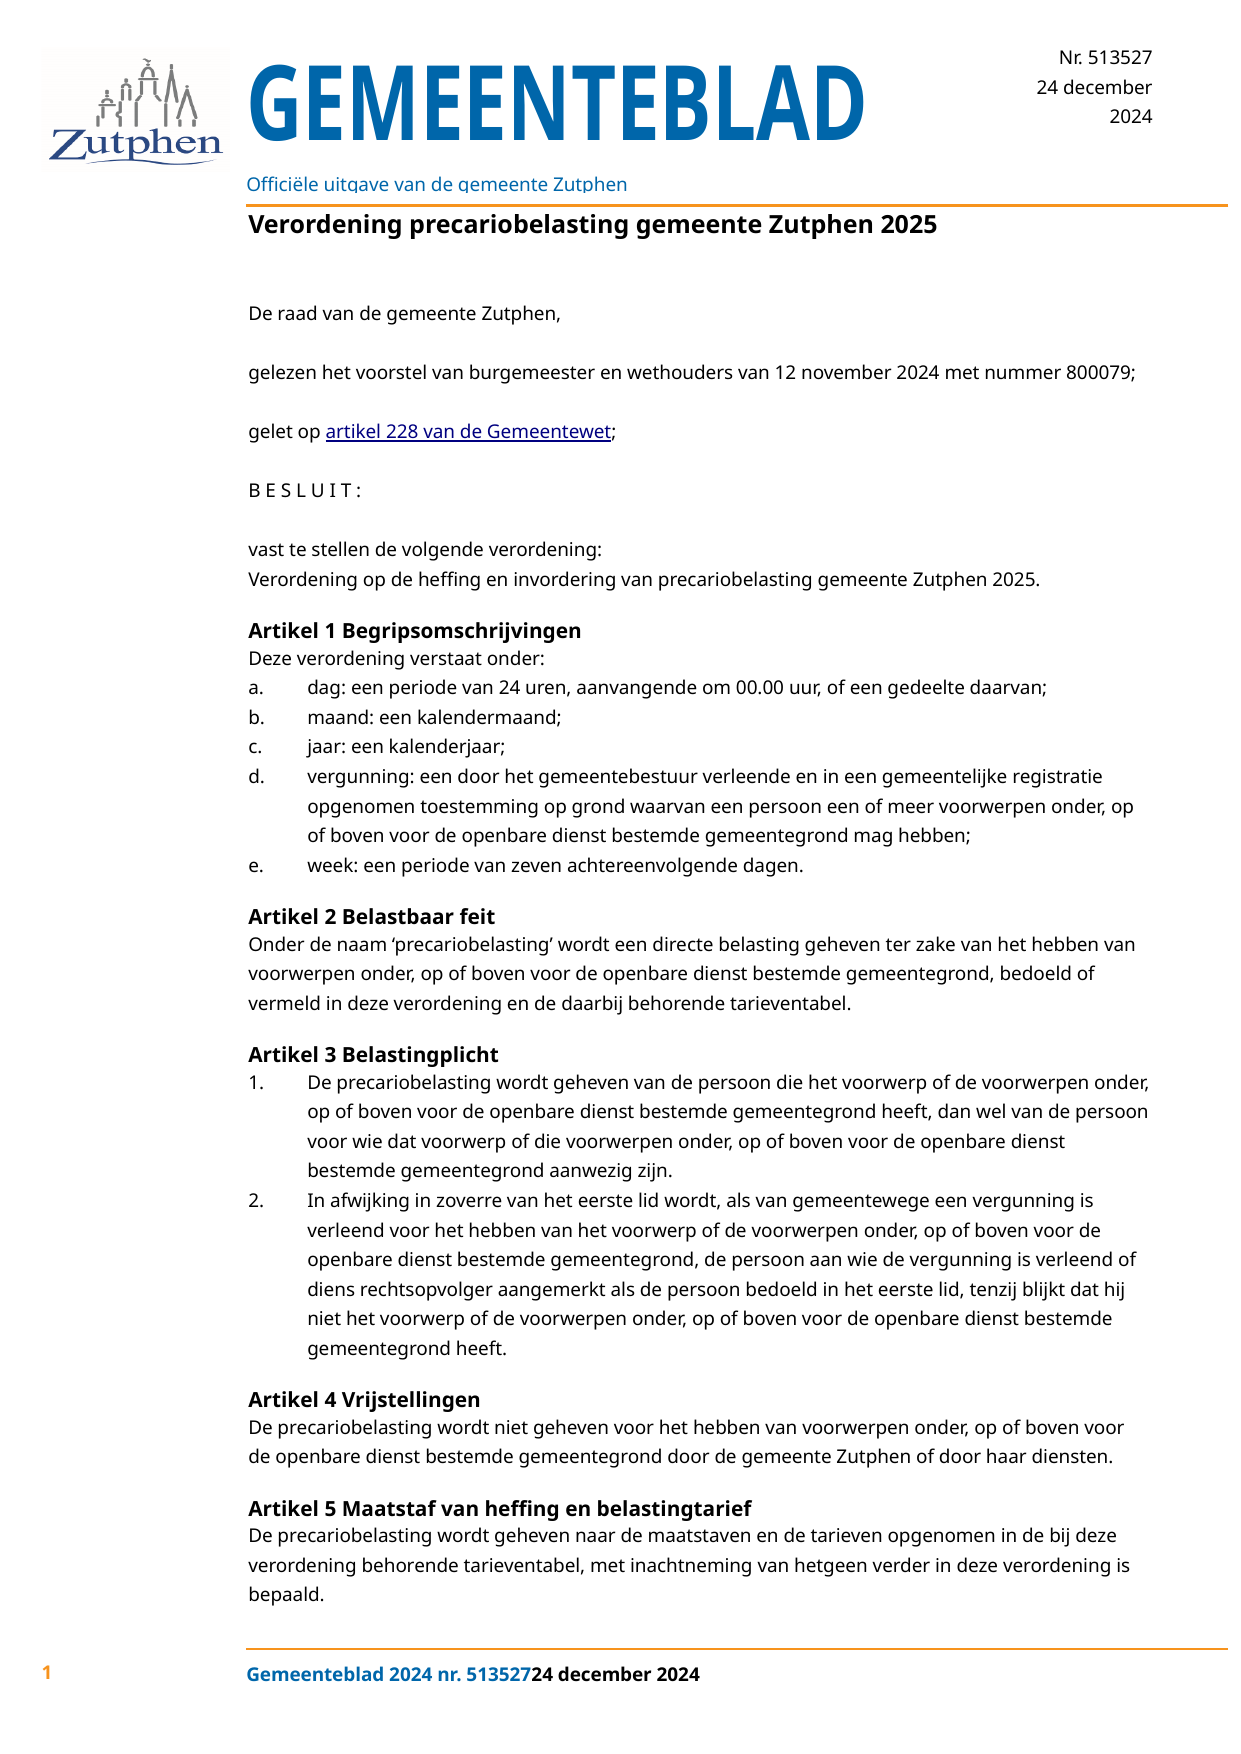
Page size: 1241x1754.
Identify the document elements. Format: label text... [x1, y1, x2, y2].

list week: een periode van zeven achtereenvolgende dagen. [248, 852, 1152, 878]
text De precariobelasting wordt geheven naar de maatstaven en de tarieven opgenomen in de bij deze verordening behorende tarieventabel, met inachtneming van hetgeen verder in deze verordening is bepaald. [248, 1522, 1152, 1607]
text Deze verordening verstaat onder: [248, 645, 1152, 671]
text Verordening precariobelasting gemeente Zutphen 2025 [248, 207, 1152, 241]
text gelezen het voorstel van burgemeester en wethouders van 12 november 2024 met nummer 800079; [248, 359, 1152, 385]
list De precariobelasting wordt geheven van de persoon die het voorwerp of de voorwerpen onder, op of boven voor de openbare dienst bestemde gemeentegrond heeft, dan wel van de persoon voor wie dat voorwerp of die voorwerpen onder, op of boven voor de openbare dienst bestemde gemeentegrond aanwezig zijn. [248, 1069, 1152, 1183]
text Artikel 2 Belastbaar feit [248, 902, 1152, 931]
text Verordening op de heffing en invordering van precariobelasting gemeente Zutphen 2025. [248, 566, 1152, 592]
list maand: een kalendermaand; [248, 704, 1152, 730]
text vast te stellen de volgende verordening: [248, 537, 1152, 562]
list In afwijking in zoverre van het eerste lid wordt, als van gemeentewege een vergunning is verleend voor het hebben van het voorwerp of de voorwerpen onder, op of boven voor de openbare dienst bestemde gemeentegrond, de persoon aan wie de vergunning is verleend of diens rechtsopvolger aangemerkt als de persoon bedoeld in het eerste lid, tenzij blijkt dat hij niet het voorwerp of de voorwerpen onder, op of boven voor de openbare dienst bestemde gemeentegrond heeft. [248, 1187, 1152, 1361]
text Artikel 1 Begripsomschrijvingen [248, 617, 1152, 645]
picture [41, 47, 231, 172]
text gelet op artikel 228 van de Gemeentewet; [248, 418, 1152, 444]
text Artikel 3 Belastingplicht [248, 1041, 1152, 1069]
text Artikel 5 Maatstaf van heffing en belastingtarief [248, 1494, 1152, 1522]
text Onder de naam ‘precariobelasting’ wordt een directe belasting geheven ter zake van het hebben van voorwerpen onder, op of boven voor de openbare dienst bestemde gemeentegrond, bedoeld of vermeld in deze verordening en de daarbij behorende tarieventabel. [248, 931, 1152, 1016]
list jaar: een kalenderjaar; [248, 734, 1152, 759]
text B E S L U I T : [248, 477, 1152, 503]
list vergunning: een door het gemeentebestuur verleende en in een gemeentelijke registratie opgenomen toestemming op grond waarvan een persoon een of meer voorwerpen onder, op of boven voor de openbare dienst bestemde gemeentegrond mag hebben; [248, 763, 1152, 848]
text De precariobelasting wordt niet geheven voor het hebben van voorwerpen onder, op of boven voor de openbare dienst bestemde gemeentegrond door de gemeente Zutphen of door haar diensten. [248, 1414, 1152, 1469]
list dag: een periode van 24 uren, aanvangende om 00.00 uur, of een gedeelte daarvan; [248, 674, 1152, 700]
text De raad van de gemeente Zutphen, [248, 300, 1152, 326]
text Artikel 4 Vrijstellingen [248, 1386, 1152, 1414]
